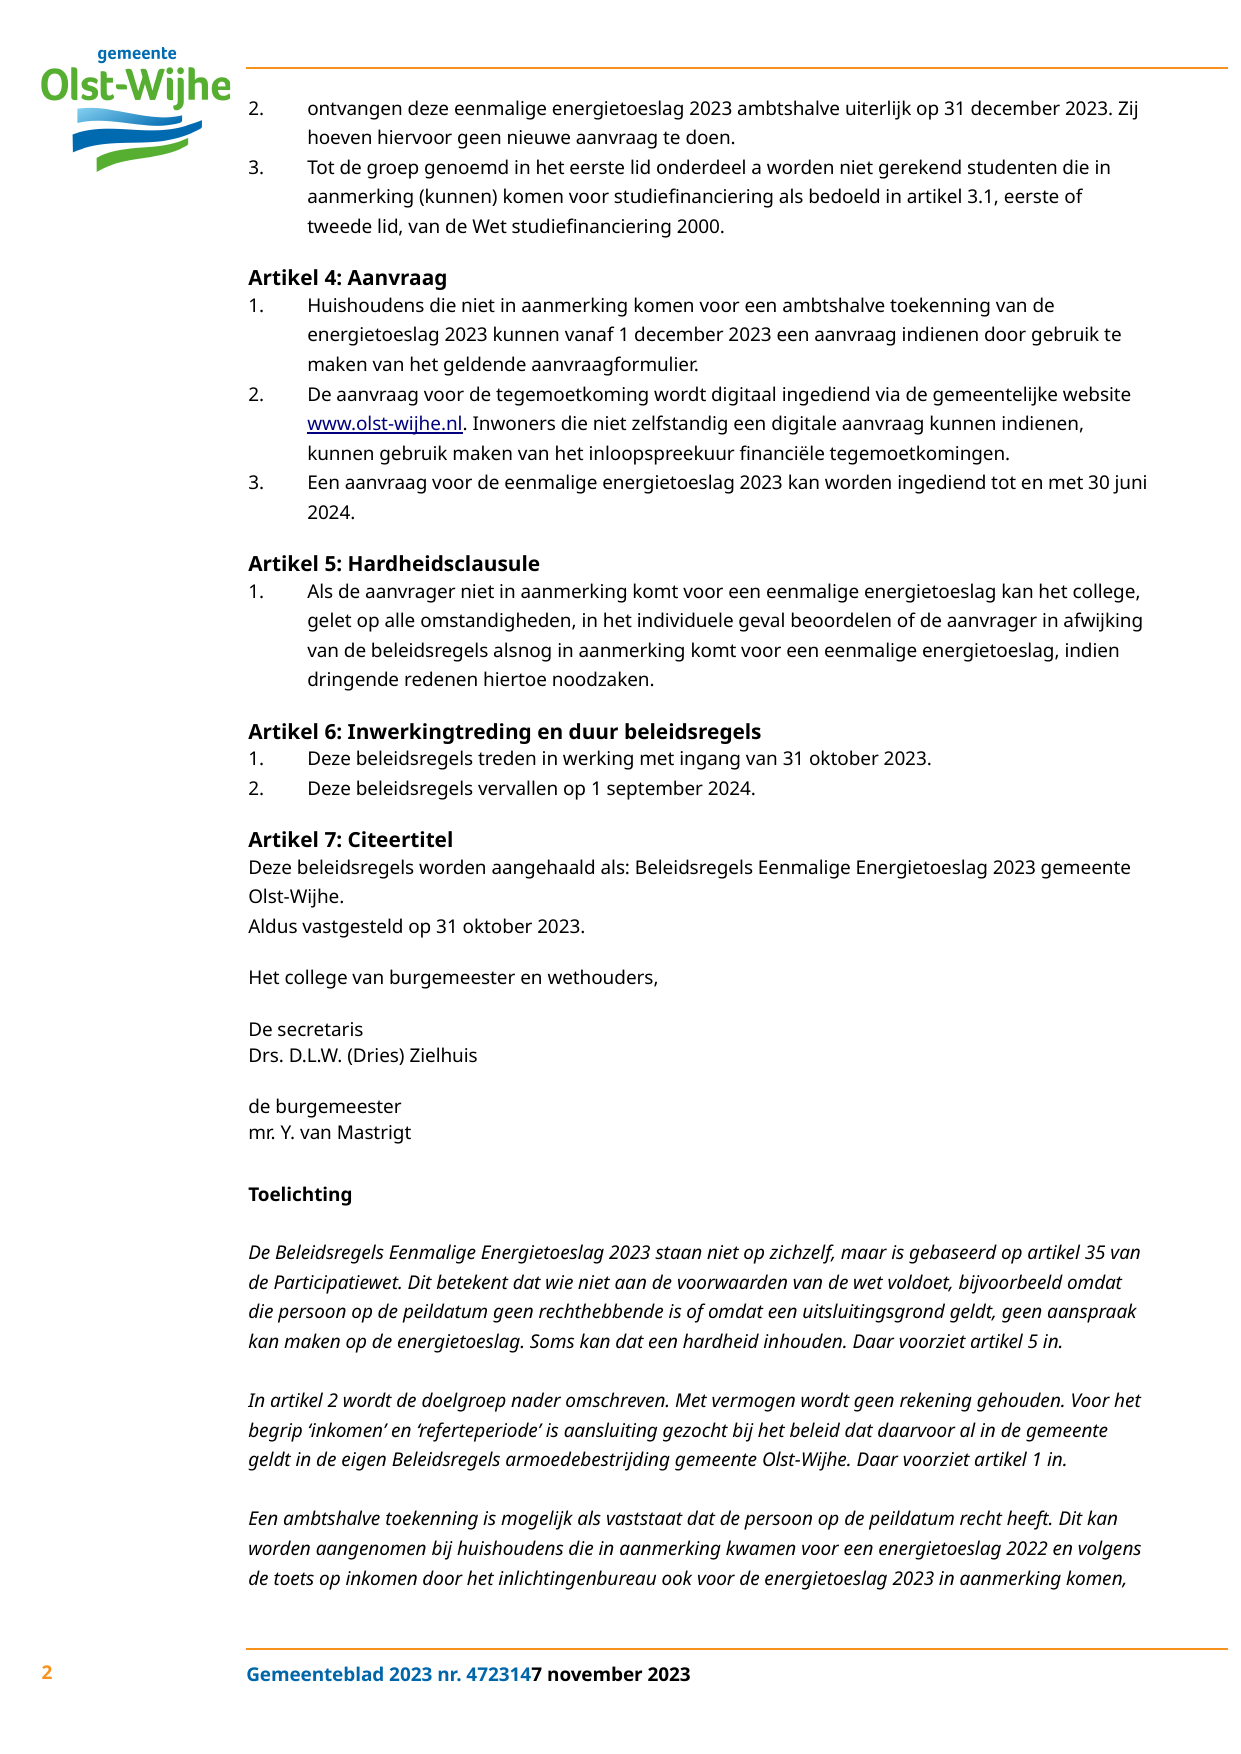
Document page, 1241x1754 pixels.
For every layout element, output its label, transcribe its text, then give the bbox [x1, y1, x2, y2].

list Als de aanvrager niet in aanmerking komt voor een eenmalige energietoeslag kan het college, gelet op alle omstandigheden, in het individuele geval beoordelen of de aanvrager in afwijking van de beleidsregels alsnog in aanmerking komt voor een eenmalige energietoeslag, indien dringende redenen hiertoe noodzaken. [248, 578, 1152, 692]
text Artikel 5: Hardheidsclausule [248, 549, 1152, 578]
text Artikel 7: Citeertitel [248, 826, 1152, 854]
text De secretaris [248, 1016, 1152, 1042]
text Deze beleidsregels worden aangehaald als: Beleidsregels Eenmalige Energietoeslag 2023 gemeente Olst-Wijhe. [248, 854, 1152, 909]
list Een aanvraag voor de eenmalige energietoeslag 2023 kan worden ingediend tot en met 30 juni 2024. [248, 469, 1152, 525]
list Deze beleidsregels vervallen op 1 september 2024. [248, 775, 1152, 801]
list De aanvraag voor de tegemoetkoming wordt digitaal ingediend via de gemeentelijke website www.olst-wijhe.nl. Inwoners die niet zelfstandig een digitale aanvraag kunnen indienen, kunnen gebruik maken van het inloopspreekuur financiële tegemoetkomingen. [248, 381, 1152, 466]
text de burgemeester [248, 1093, 1152, 1119]
list Huishoudens die niet in aanmerking komen voor een ambtshalve toekenning van de energietoeslag 2023 kunnen vanaf 1 december 2023 een aanvraag indienen door gebruik te maken van het geldende aanvraagformulier. [248, 292, 1152, 377]
text Toelichting [248, 1170, 1152, 1210]
list Tot de groep genoemd in het eerste lid onderdeel a worden niet gerekend studenten die in aanmerking (kunnen) komen voor studiefinanciering als bedoeld in artikel 3.1, eerste of tweede lid, van de Wet studiefinanciering 2000. [248, 154, 1152, 239]
picture [41, 47, 231, 172]
text Artikel 4: Aanvraag [248, 263, 1152, 292]
text Een ambtshalve toekenning is mogelijk als vaststaat dat de persoon op de peildatum recht heeft. Dit kan worden aangenomen bij huishoudens die in aanmerking kwamen voor een energietoeslag 2022 en volgens de toets op inkomen door het inlichtingenbureau ook voor de energietoeslag 2023 in aanmerking komen, [248, 1506, 1152, 1590]
text mr. Y. van Mastrigt [248, 1119, 1152, 1145]
text Het college van burgemeester en wethouders, [248, 964, 1152, 990]
list ontvangen deze eenmalige energietoeslag 2023 ambtshalve uiterlijk op 31 december 2023. Zij hoeven hiervoor geen nieuwe aanvraag te doen. [248, 95, 1152, 150]
text In artikel 2 wordt de doelgroep nader omschreven. Met vermogen wordt geen rekening gehouden. Voor het begrip ‘inkomen’ en ‘referteperiode’ is aansluiting gezocht bij het beleid dat daarvoor al in de gemeente geldt in de eigen Beleidsregels armoedebestrijding gemeente Olst-Wijhe. Daar voorziet artikel 1 in. [248, 1387, 1152, 1472]
text Drs. D.L.W. (Dries) Zielhuis [248, 1042, 1152, 1067]
list Deze beleidsregels treden in werking met ingang van 31 oktober 2023. [248, 746, 1152, 771]
text De Beleidsregels Eenmalige Energietoeslag 2023 staan niet op zichzelf, maar is gebaseerd op artikel 35 van de Participatiewet. Dit betekent dat wie niet aan de voorwaarden van de wet voldoet, bijvoorbeeld omdat die persoon op de peildatum geen rechthebbende is of omdat een uitsluitingsgrond geldt, geen aanspraak kan maken op de energietoeslag. Soms kan dat een hardheid inhouden. Daar voorziet artikel 5 in. [248, 1239, 1152, 1354]
text Artikel 6: Inwerkingtreding en duur beleidsregels [248, 717, 1152, 746]
text Aldus vastgesteld op 31 oktober 2023. [248, 913, 1152, 939]
